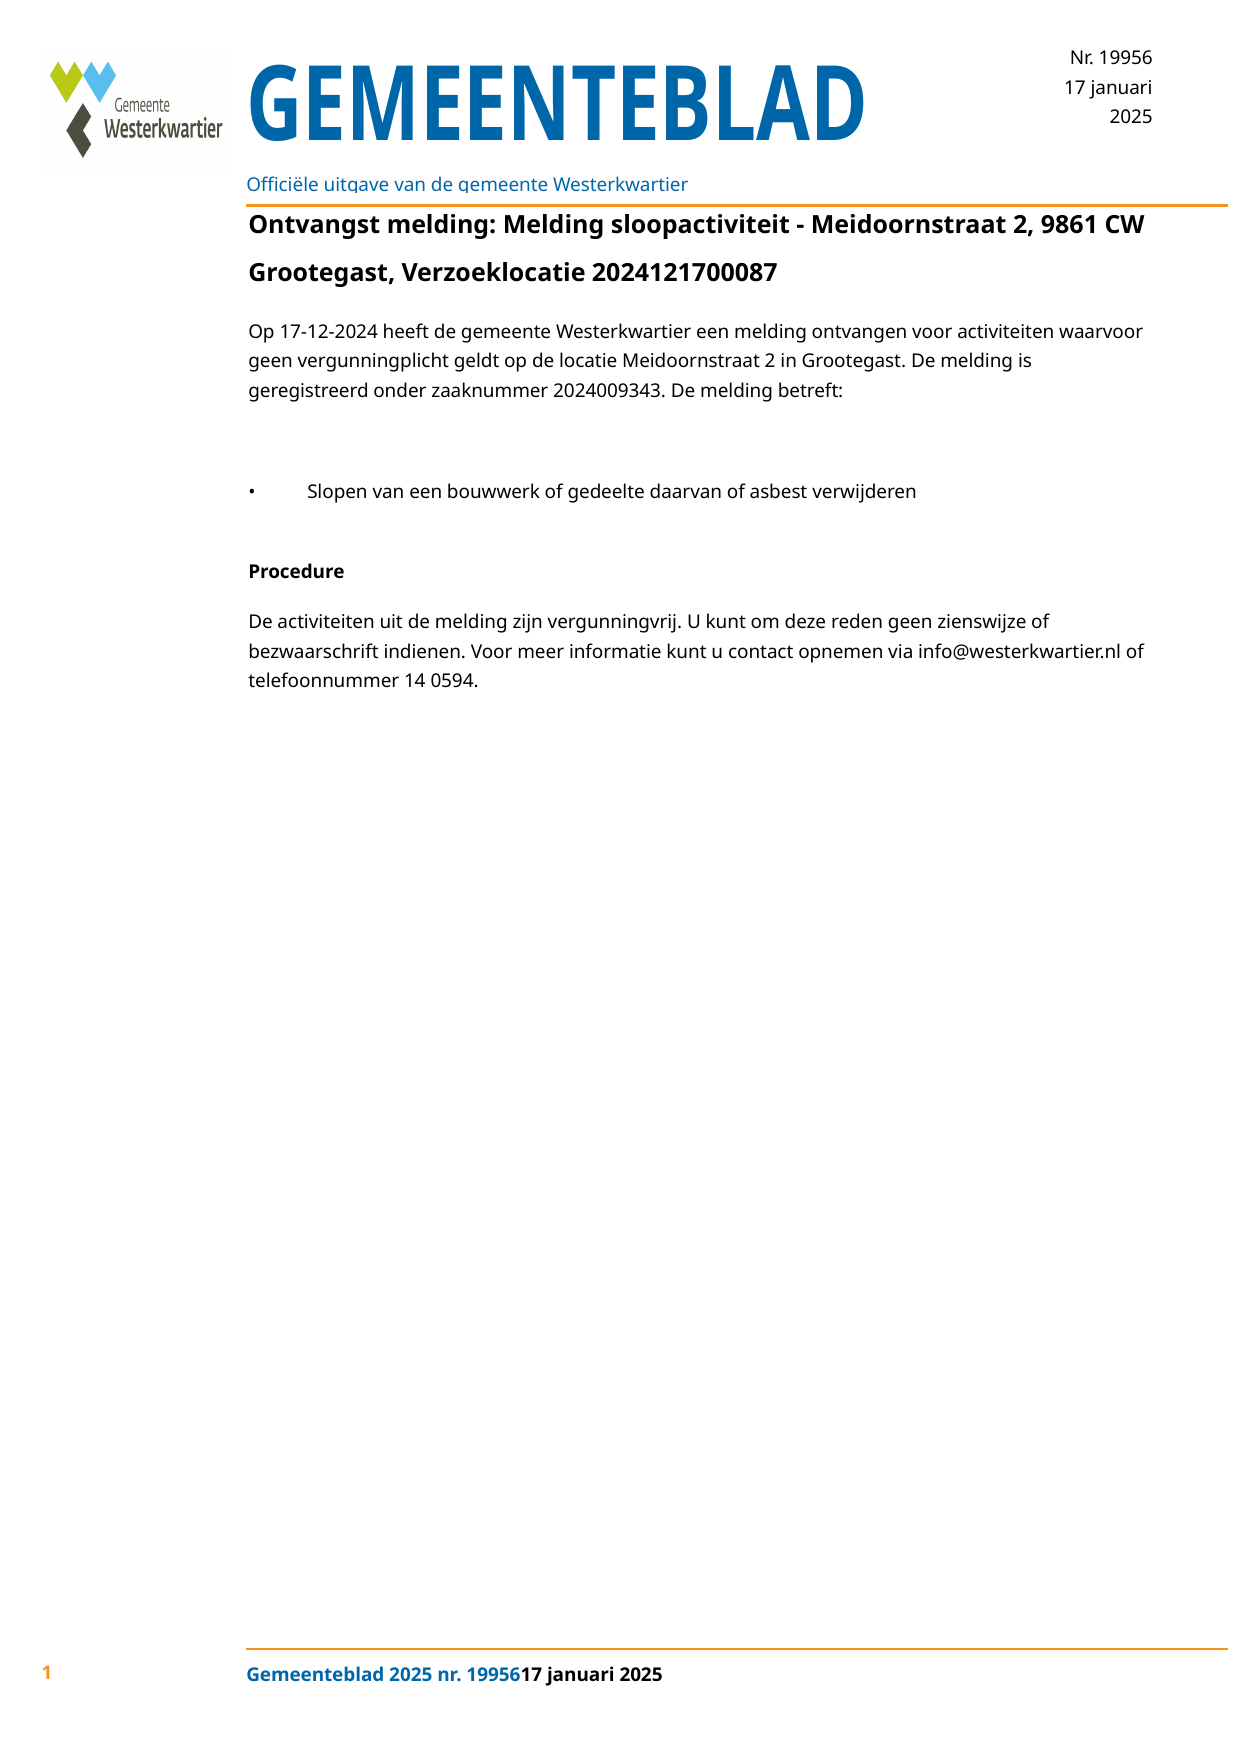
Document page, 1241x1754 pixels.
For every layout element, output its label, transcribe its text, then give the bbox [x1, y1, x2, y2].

text Procedure [248, 558, 1152, 584]
text Op 17-12-2024 heeft de gemeente Westerkwartier een melding ontvangen voor activiteiten waarvoor geen vergunningplicht geldt op de locatie Meidoornstraat 2 in Grootegast. De melding is geregistreerd onder zaaknummer 2024009343. De melding betreft: [248, 318, 1152, 403]
text Ontvangst melding: Melding sloopactiviteit - Meidoornstraat 2, 9861 CW Grootegast, Verzoeklocatie 2024121700087 [248, 207, 1152, 288]
text De activiteiten uit de melding zijn vergunningvrij. U kunt om deze reden geen zienswijze of bezwaarschrift indienen. Voor meer informatie kunt u contact opnemen via info@westerkwartier.nl of telefoonnummer 14 0594. [248, 608, 1152, 693]
picture [41, 47, 231, 172]
list Slopen van een bouwwerk of gedeelte daarvan of asbest verwijderen [248, 478, 1152, 504]
